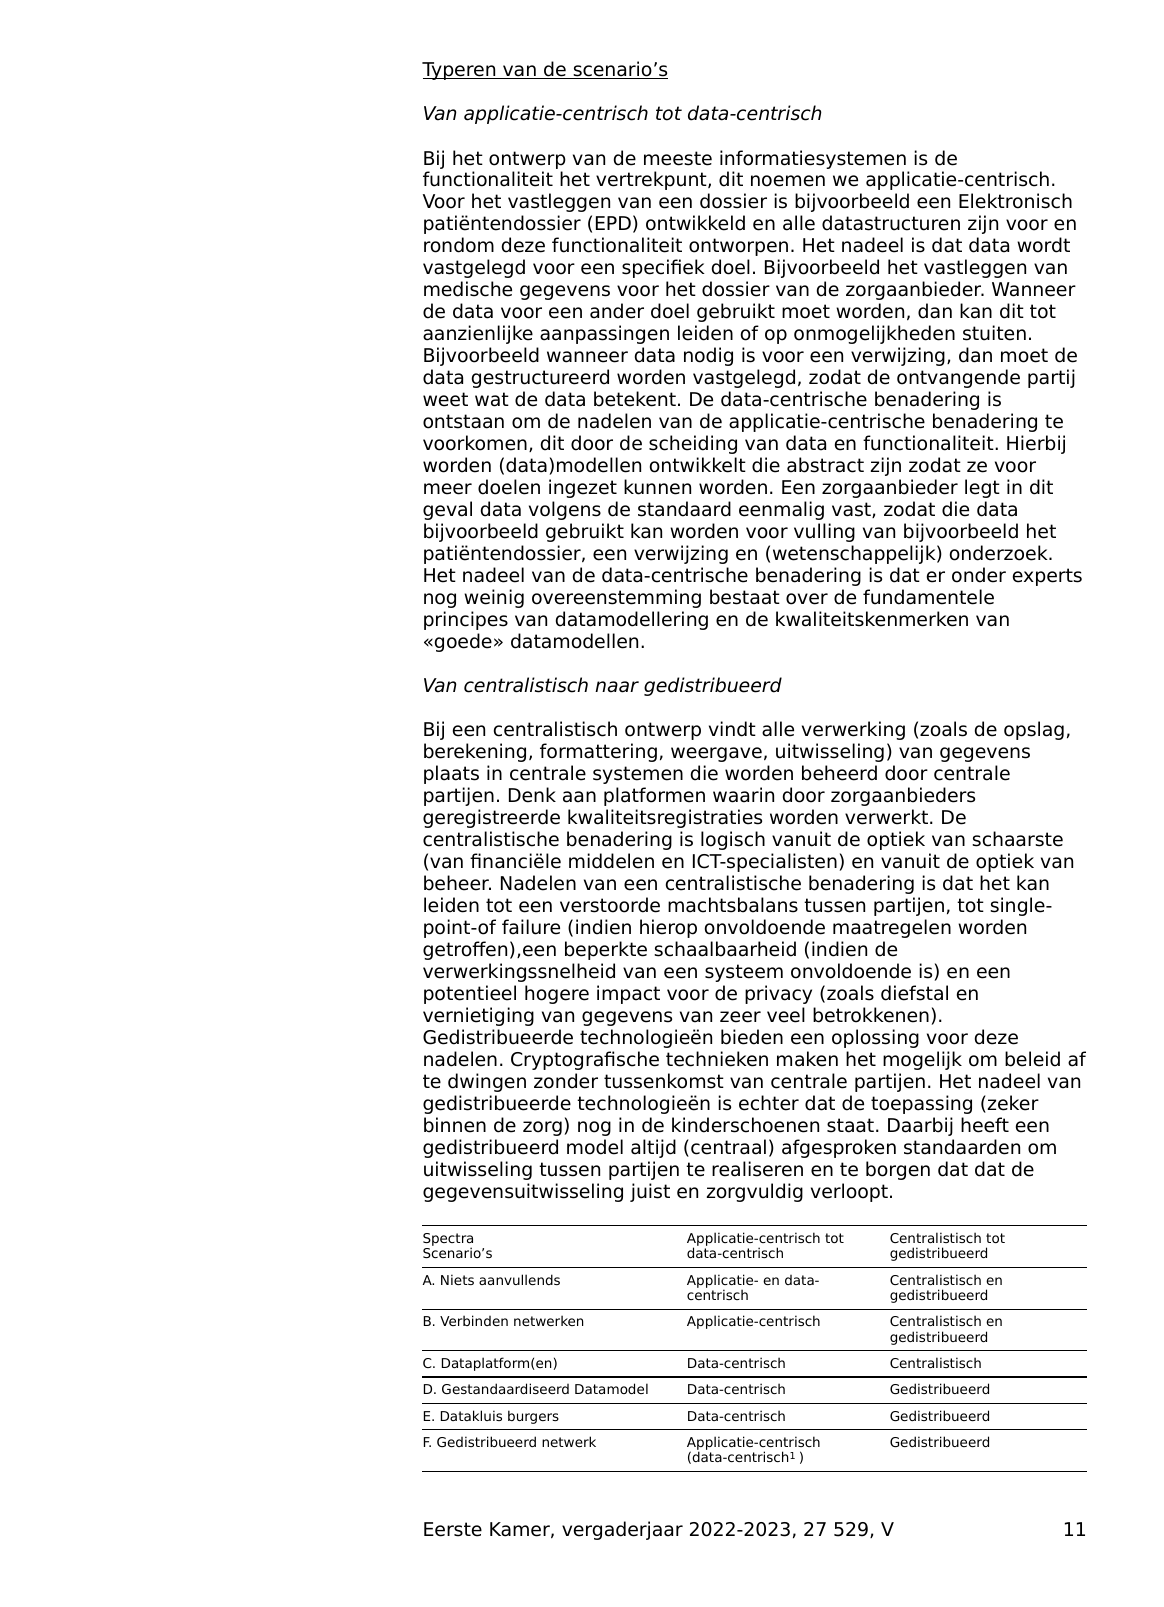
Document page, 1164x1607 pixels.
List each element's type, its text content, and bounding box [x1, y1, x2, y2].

table_header Spectra Scenario’s [422, 1226, 681, 1267]
table_cell Data-centrisch [681, 1351, 884, 1376]
table_cell C. Dataplatform(en) [422, 1351, 681, 1376]
table_cell D. Gestandaardiseerd Datamodel [422, 1378, 681, 1403]
table_cell Data-centrisch [681, 1404, 884, 1429]
text Bij het ontwerp van de meeste informatiesystemen is de functionaliteit het vertrekpunt, dit noemen we applicatie-centrisch. Voor het vastleggen van een dossier is bijvoorbeeld een Elektronisch patiëntendossier (EPD) ontwikkeld en alle datastructuren zijn voor en rondom deze functionaliteit ontworpen. Het nadeel is dat data wordt vastgelegd voor een specifiek doel. Bijvoorbeeld het vastleggen van medische gegevens voor het dossier van de zorgaanbieder. Wanneer de data voor een ander doel gebruikt moet worden, dan kan dit tot aanzienlijke aanpassingen leiden of op onmogelijkheden stuiten. Bijvoorbeeld wanneer data nodig is voor een verwijzing, dan moet de data gestructureerd worden vastgelegd, zodat de ontvangende partij weet wat de data betekent. De data-centrische benadering is ontstaan om de nadelen van de applicatie-centrische benadering te voorkomen, dit door de scheiding van data en functionaliteit. Hierbij worden (data)modellen ontwikkelt die abstract zijn zodat ze voor meer doelen ingezet kunnen worden. Een zorgaanbieder legt in dit geval data volgens de standaard eenmalig vast, zodat die data bijvoorbeeld gebruikt kan worden voor vulling van bijvoorbeeld het patiëntendossier, een verwijzing en (wetenschappelijk) onderzoek. Het nadeel van de data-centrische benadering is dat er onder experts nog weinig overeenstemming bestaat over de fundamentele principes van datamodellering en de kwaliteitskenmerken van «goede» datamodellen. [422, 147, 1087, 653]
table_cell Data-centrisch [681, 1378, 884, 1403]
table_cell Centralistisch en gedistribueerd [884, 1268, 1087, 1308]
table_cell Applicatie-centrisch (data-centrisch1) [681, 1430, 884, 1471]
table_cell F. Gedistribueerd netwerk [422, 1430, 681, 1471]
table_cell Gedistribueerd [884, 1430, 1087, 1471]
table_header Centralistisch tot gedistribueerd [884, 1226, 1087, 1267]
table_cell E. Datakluis burgers [422, 1404, 681, 1429]
table_cell A. Niets aanvullends [422, 1268, 681, 1308]
table_cell Applicatie-centrisch [681, 1310, 884, 1350]
table_header Applicatie-centrisch tot data-centrisch [681, 1226, 884, 1267]
subtitle Van applicatie-centrisch tot data-centrisch [422, 103, 1087, 125]
table_cell Centralistisch en gedistribueerd [884, 1310, 1087, 1350]
subtitle Van centralistisch naar gedistribueerd [422, 675, 1087, 697]
text Bij een centralistisch ontwerp vindt alle verwerking (zoals de opslag, berekening, formattering, weergave, uitwisseling) van gegevens plaats in centrale systemen die worden beheerd door centrale partijen. Denk aan platformen waarin door zorgaanbieders geregistreerde kwaliteitsregistraties worden verwerkt. De centralistische benadering is logisch vanuit de optiek van schaarste (van financiële middelen en ICT-specialisten) en vanuit de optiek van beheer. Nadelen van een centralistische benadering is dat het kan leiden tot een verstoorde machtsbalans tussen partijen, tot single-point-of failure (indien hierop onvoldoende maatregelen worden getroffen),een beperkte schaalbaarheid (indien de verwerkingssnelheid van een systeem onvoldoende is) en een potentieel hogere impact voor de privacy (zoals diefstal en vernietiging van gegevens van zeer veel betrokkenen). Gedistribueerde technologieën bieden een oplossing voor deze nadelen. Cryptografische technieken maken het mogelijk om beleid af te dwingen zonder tussenkomst van centrale partijen. Het nadeel van gedistribueerde technologieën is echter dat de toepassing (zeker binnen de zorg) nog in de kinderschoenen staat. Daarbij heeft een gedistribueerd model altijd (centraal) afgesproken standaarden om uitwisseling tussen partijen te realiseren en te borgen dat dat de gegevensuitwisseling juist en zorgvuldig verloopt. [422, 719, 1087, 1203]
table_cell B. Verbinden netwerken [422, 1310, 681, 1350]
subtitle Typeren van de scenario’s [422, 59, 1087, 81]
table_cell Centralistisch [884, 1351, 1087, 1376]
table_cell Applicatie- en data-centrisch [681, 1268, 884, 1308]
table_cell Gedistribueerd [884, 1404, 1087, 1429]
table_cell Gedistribueerd [884, 1378, 1087, 1403]
